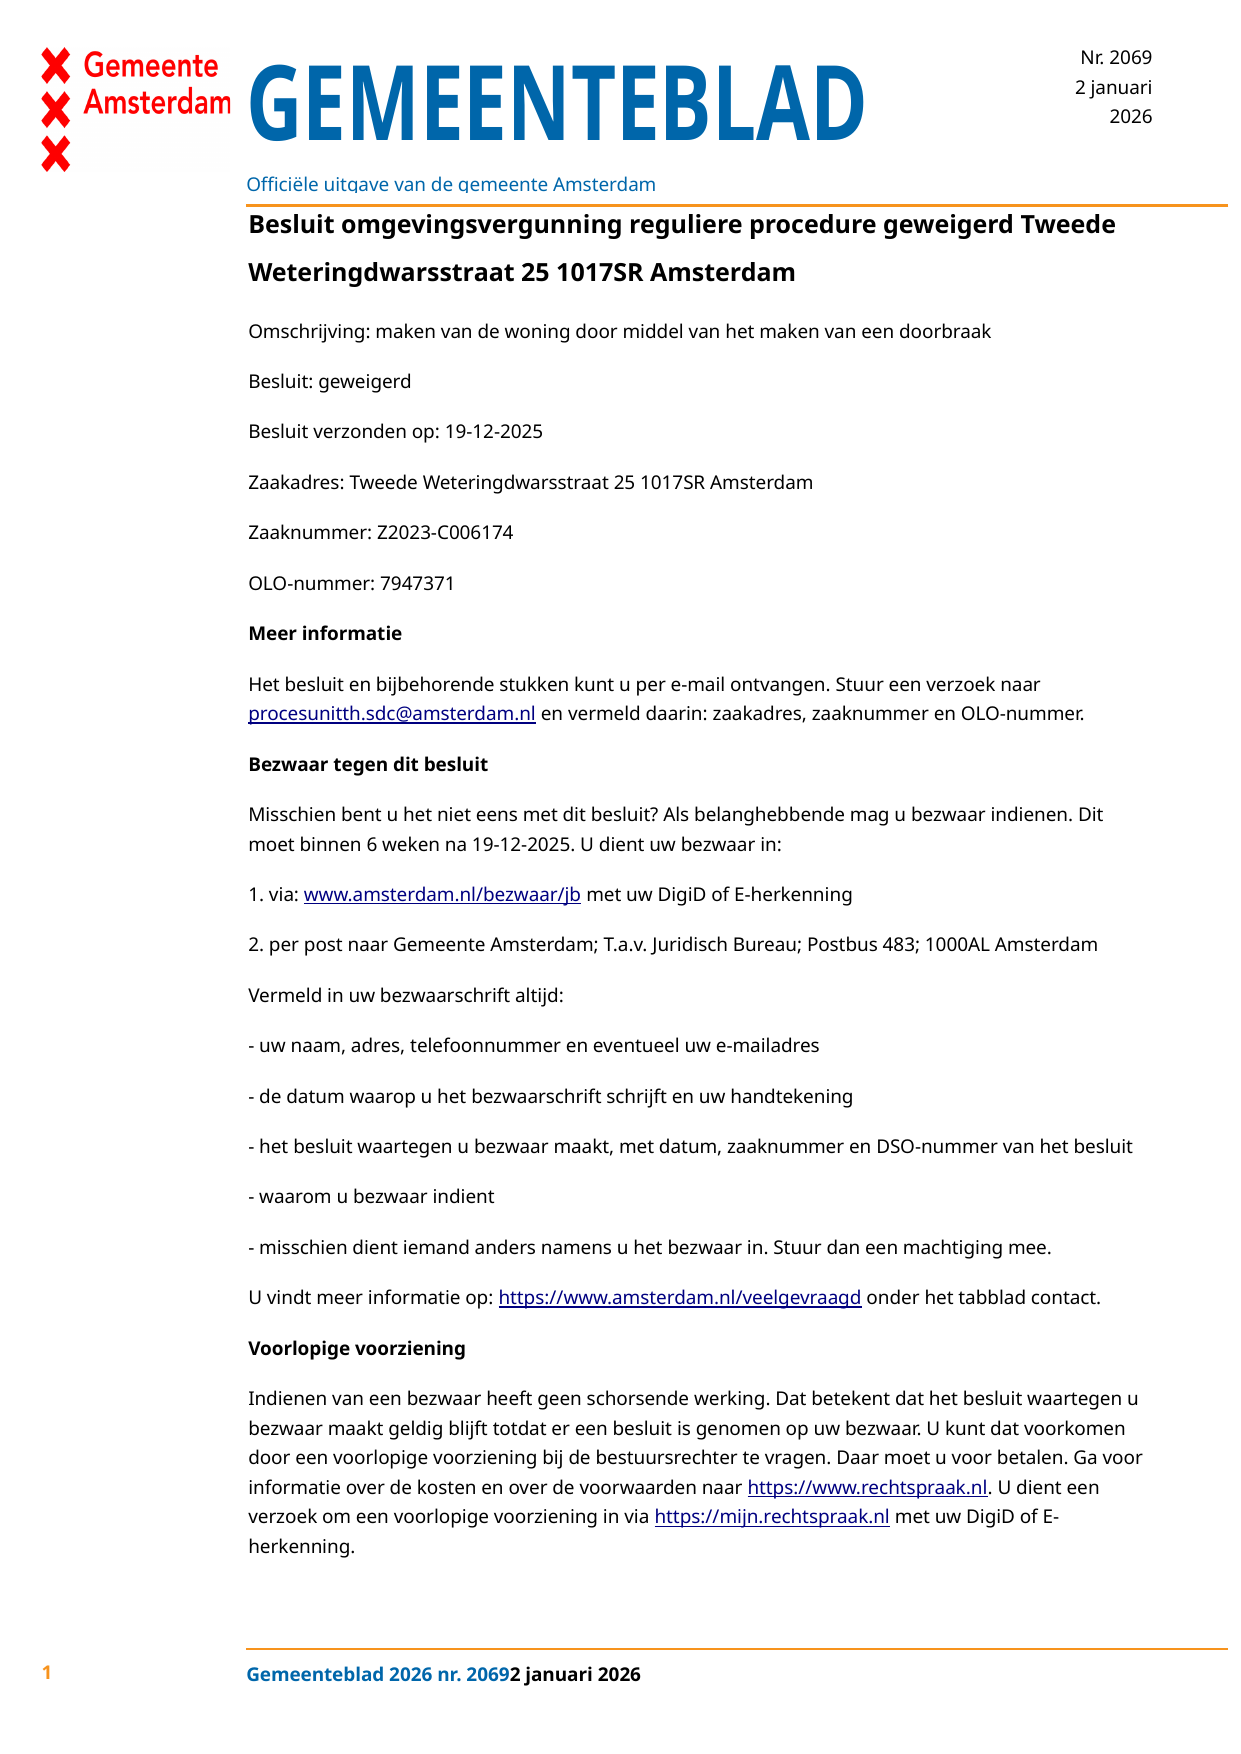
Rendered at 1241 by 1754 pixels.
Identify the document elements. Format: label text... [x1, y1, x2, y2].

text - het besluit waartegen u bezwaar maakt, met datum, zaaknummer en DSO-nummer van het besluit [248, 1133, 1152, 1159]
text - uw naam, adres, telefoonnummer en eventueel uw e-mailadres [248, 1032, 1152, 1058]
text 2. per post naar Gemeente Amsterdam; T.a.v. Juridisch Bureau; Postbus 483; 1000AL Amsterdam [248, 932, 1152, 957]
text Het besluit en bijbehorende stukken kunt u per e-mail ontvangen. Stuur een verzoek naar procesunitth.sdc@amsterdam.nl en vermeld daarin: zaakadres, zaaknummer en OLO-nummer. [248, 671, 1152, 726]
text OLO-nummer: 7947371 [248, 570, 1152, 596]
text Zaaknummer: Z2023-C006174 [248, 519, 1152, 545]
text Indienen van een bezwaar heeft geen schorsende werking. Dat betekent dat het besluit waartegen u bezwaar maakt geldig blijft totdat er een besluit is genomen op uw bezwaar. U kunt dat voorkomen door een voorlopige voorziening bij de bestuursrechter te vragen. Daar moet u voor betalen. Ga voor informatie over de kosten en over de voorwaarden naar https://www.rechtspraak.nl. U dient een verzoek om een voorlopige voorziening in via https://mijn.rechtspraak.nl met uw DigiD of E-herkenning. [248, 1385, 1152, 1559]
text - waarom u bezwaar indient [248, 1184, 1152, 1209]
text - de datum waarop u het bezwaarschrift schrijft en uw handtekening [248, 1083, 1152, 1109]
text Omschrijving: maken van de woning door middel van het maken van een doorbraak [248, 318, 1152, 344]
text Vermeld in uw bezwaarschrift altijd: [248, 982, 1152, 1008]
text Besluit verzonden op: 19-12-2025 [248, 419, 1152, 444]
text Besluit: geweigerd [248, 368, 1152, 394]
text U vindt meer informatie op: https://www.amsterdam.nl/veelgevraagd onder het tabblad contact. [248, 1284, 1152, 1310]
text - misschien dient iemand anders namens u het bezwaar in. Stuur dan een machtiging mee. [248, 1234, 1152, 1260]
text Bezwaar tegen dit besluit [248, 751, 1152, 777]
text Voorlopige voorziening [248, 1335, 1152, 1361]
picture [41, 47, 231, 172]
text Meer informatie [248, 620, 1152, 646]
text Besluit omgevingsvergunning reguliere procedure geweigerd Tweede Weteringdwarsstraat 25 1017SR Amsterdam [248, 207, 1152, 288]
text Misschien bent u het niet eens met dit besluit? Als belanghebbende mag u bezwaar indienen. Dit moet binnen 6 weken na 19-12-2025. U dient uw bezwaar in: [248, 801, 1152, 857]
text Zaakadres: Tweede Weteringdwarsstraat 25 1017SR Amsterdam [248, 469, 1152, 495]
text 1. via: www.amsterdam.nl/bezwaar/jb met uw DigiD of E-herkenning [248, 881, 1152, 907]
